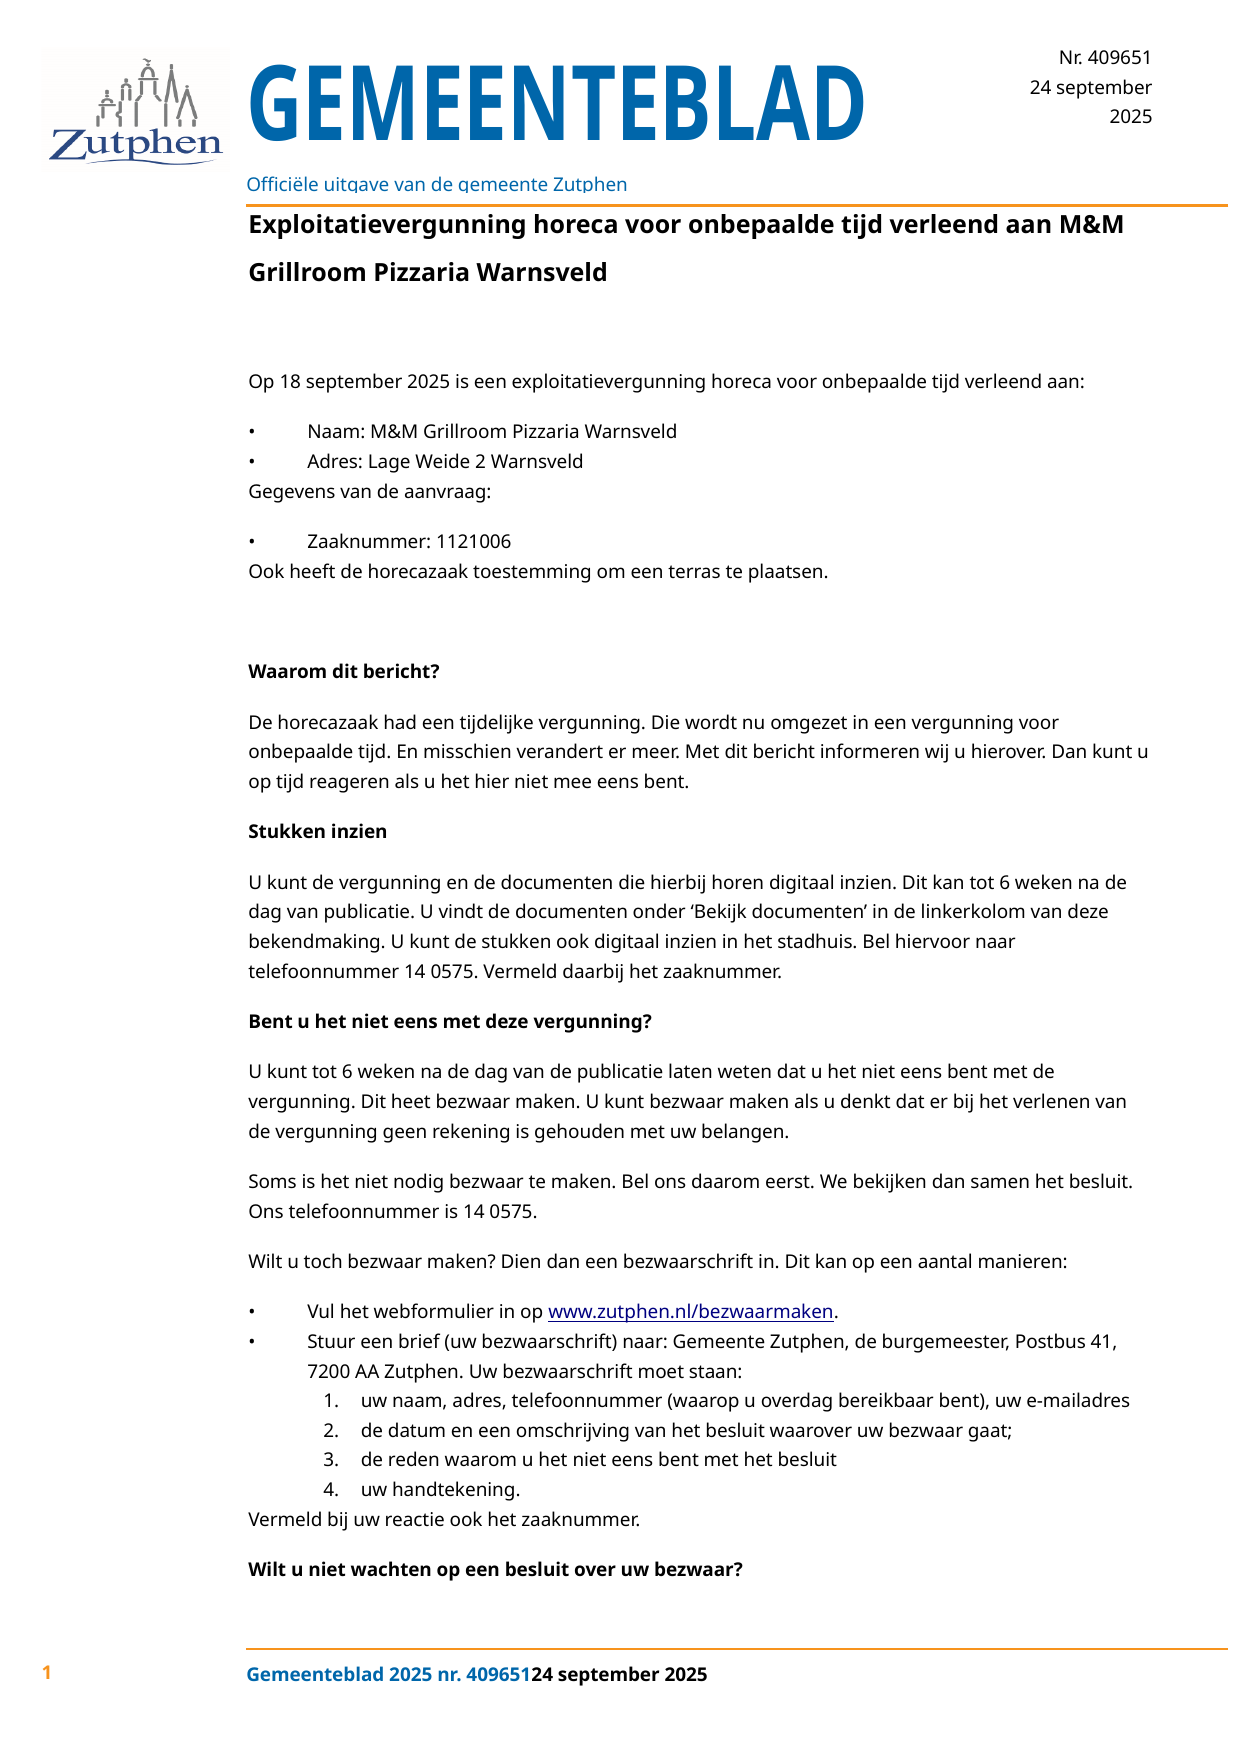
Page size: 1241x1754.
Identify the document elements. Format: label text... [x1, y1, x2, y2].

list Vul het webformulier in op www.zutphen.nl/bezwaarmaken. [248, 1299, 1152, 1324]
text Gegevens van de aanvraag: [248, 478, 1152, 504]
text Stukken inzien [248, 819, 1152, 844]
list uw handtekening. [323, 1476, 1152, 1502]
text Vermeld bij uw reactie ook het zaaknummer. [248, 1506, 1152, 1532]
list de reden waarom u het niet eens bent met het besluit [323, 1447, 1152, 1472]
list Stuur een brief (uw bezwaarschrift) naar: Gemeente Zutphen, de burgemeester, Postbus 41, 7200 AA Zutphen. Uw bezwaarschrift moet staan: [248, 1328, 1152, 1384]
list uw naam, adres, telefoonnummer (waarop u overdag bereikbaar bent), uw e-mailadres [323, 1387, 1152, 1413]
list Naam: M&M Grillroom Pizzaria Warnsveld [248, 419, 1152, 444]
text De horecazaak had een tijdelijke vergunning. Die wordt nu omgezet in een vergunning voor onbepaalde tijd. En misschien verandert er meer. Met dit bericht informeren wij u hierover. Dan kunt u op tijd reageren als u het hier niet mee eens bent. [248, 709, 1152, 794]
text Waarom dit bericht? [248, 659, 1152, 684]
list Zaaknummer: 1121006 [248, 528, 1152, 554]
text U kunt tot 6 weken na de dag van de publicatie laten weten dat u het niet eens bent met de vergunning. Dit heet bezwaar maken. U kunt bezwaar maken als u denkt dat er bij het verlenen van de vergunning geen rekening is gehouden met uw belangen. [248, 1059, 1152, 1144]
text Op 18 september 2025 is een exploitatievergunning horeca voor onbepaalde tijd verleend aan: [248, 368, 1152, 394]
text Wilt u toch bezwaar maken? Dien dan een bezwaarschrift in. Dit kan op een aantal manieren: [248, 1248, 1152, 1274]
list de datum en een omschrijving van het besluit waarover uw bezwaar gaat; [323, 1417, 1152, 1443]
list Adres: Lage Weide 2 Warnsveld [248, 448, 1152, 474]
picture [41, 47, 231, 172]
text U kunt de vergunning en de documenten die hierbij horen digitaal inzien. Dit kan tot 6 weken na de dag van publicatie. U vindt de documenten onder ‘Bekijk documenten’ in de linkerkolom van deze bekendmaking. U kunt de stukken ook digitaal inzien in het stadhuis. Bel hiervoor naar telefoonnummer 14 0575. Vermeld daarbij het zaaknummer. [248, 869, 1152, 984]
text Ook heeft de horecazaak toestemming om een terras te plaatsen. [248, 558, 1152, 584]
text Exploitatievergunning horeca voor onbepaalde tijd verleend aan M&M Grillroom Pizzaria Warnsveld [248, 207, 1152, 288]
text Soms is het niet nodig bezwaar te maken. Bel ons daarom eerst. We bekijken dan samen het besluit. Ons telefoonnummer is 14 0575. [248, 1168, 1152, 1224]
text Wilt u niet wachten op een besluit over uw bezwaar? [248, 1556, 1152, 1582]
text Bent u het niet eens met deze vergunning? [248, 1008, 1152, 1034]
